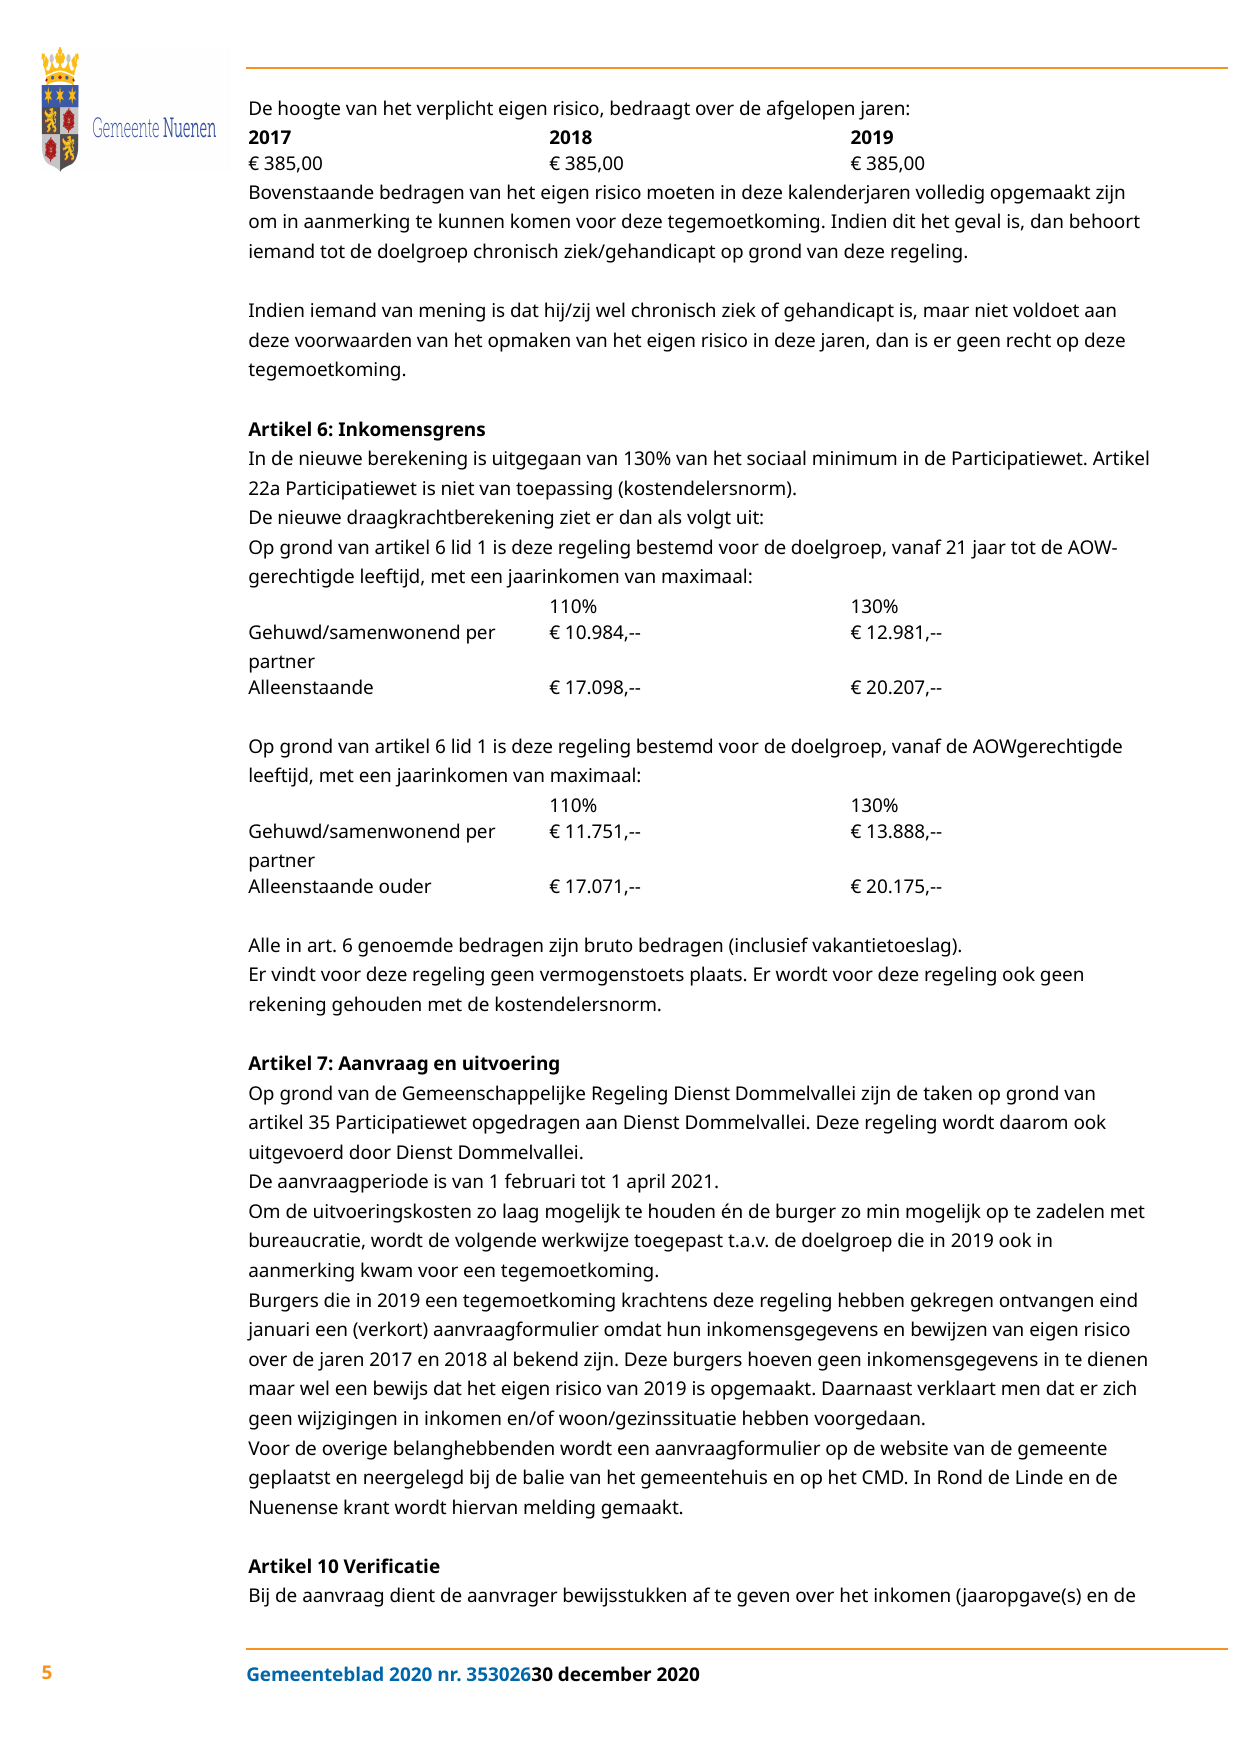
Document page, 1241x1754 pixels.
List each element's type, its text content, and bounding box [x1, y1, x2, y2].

table_header 130% [850, 792, 1152, 818]
table_cell € 385,00 [549, 150, 850, 176]
table_cell € 20.207,-- [850, 675, 1152, 700]
table_header 2018 [549, 125, 850, 150]
text Bij de aanvraag dient de aanvrager bewijsstukken af te geven over het inkomen (jaaropgave(s) en de [248, 1583, 1152, 1608]
text In de nieuwe berekening is uitgegaan van 130% van het sociaal minimum in de Participatiewet. Artikel 22a Participatiewet is niet van toepassing (kostendelersnorm). [248, 445, 1152, 501]
text Artikel 6: Inkomensgrens [248, 416, 1152, 442]
table_header 110% [549, 594, 850, 619]
text Indien iemand van mening is dat hij/zij wel chronisch ziek of gehandicapt is, maar niet voldoet aan deze voorwaarden van het opmaken van het eigen risico in deze jaren, dan is er geen recht op deze tegemoetkoming. [248, 297, 1152, 382]
table_header 110% [549, 792, 850, 818]
table_cell Gehuwd/samenwonend per partner [248, 818, 549, 873]
text Op grond van de Gemeenschappelijke Regeling Dienst Dommelvallei zijn de taken op grond van artikel 35 Participatiewet opgedragen aan Dienst Dommelvallei. Deze regeling wordt daarom ook uitgevoerd door Dienst Dommelvallei. [248, 1080, 1152, 1165]
text Op grond van artikel 6 lid 1 is deze regeling bestemd voor de doelgroep, vanaf 21 jaar tot de AOW-gerechtigde leeftijd, met een jaarinkomen van maximaal: [248, 534, 1152, 589]
table_header 130% [850, 594, 1152, 619]
text De aanvraagperiode is van 1 februari tot 1 april 2021. [248, 1168, 1152, 1194]
table_cell € 12.981,-- [850, 619, 1152, 674]
text Alle in art. 6 genoemde bedragen zijn bruto bedragen (inclusief vakantietoeslag). [248, 932, 1152, 958]
table_cell € 10.984,-- [549, 619, 850, 674]
table_cell € 17.071,-- [549, 873, 850, 899]
table_cell € 13.888,-- [850, 818, 1152, 873]
text Artikel 10 Verificatie [248, 1553, 1152, 1579]
table_cell € 17.098,-- [549, 675, 850, 700]
text Er vindt voor deze regeling geen vermogenstoets plaats. Er wordt voor deze regeling ook geen rekening gehouden met de kostendelersnorm. [248, 961, 1152, 1017]
table_cell € 20.175,-- [850, 873, 1152, 899]
table_header [248, 594, 549, 619]
table_cell Gehuwd/samenwonend per partner [248, 619, 549, 674]
text Om de uitvoeringskosten zo laag mogelijk te houden én de burger zo min mogelijk op te zadelen met bureaucratie, wordt de volgende werkwijze toegepast t.a.v. de doelgroep die in 2019 ook in aanmerking kwam voor een tegemoetkoming. [248, 1198, 1152, 1283]
table_cell € 385,00 [850, 150, 1152, 176]
picture [41, 47, 231, 172]
text Artikel 7: Aanvraag en uitvoering [248, 1050, 1152, 1076]
table_header [248, 792, 549, 818]
text Burgers die in 2019 een tegemoetkoming krachtens deze regeling hebben gekregen ontvangen eind januari een (verkort) aanvraagformulier omdat hun inkomensgegevens en bewijzen van eigen risico over de jaren 2017 en 2018 al bekend zijn. Deze burgers hoeven geen inkomensgegevens in te dienen maar wel een bewijs dat het eigen risico van 2019 is opgemaakt. Daarnaast verklaart men dat er zich geen wijzigingen in inkomen en/of woon/gezinssituatie hebben voorgedaan. [248, 1287, 1152, 1431]
table_header 2019 [850, 125, 1152, 150]
table_cell Alleenstaande ouder [248, 873, 549, 899]
text Bovenstaande bedragen van het eigen risico moeten in deze kalenderjaren volledig opgemaakt zijn om in aanmerking te kunnen komen voor deze tegemoetkoming. Indien dit het geval is, dan behoort iemand tot de doelgroep chronisch ziek/gehandicapt op grond van deze regeling. [248, 179, 1152, 264]
table_cell € 11.751,-- [549, 818, 850, 873]
text Voor de overige belanghebbenden wordt een aanvraagformulier op de website van de gemeente geplaatst en neergelegd bij de balie van het gemeentehuis en op het CMD. In Rond de Linde en de Nuenense krant wordt hiervan melding gemaakt. [248, 1435, 1152, 1520]
table_cell € 385,00 [248, 150, 549, 176]
table_cell Alleenstaande [248, 675, 549, 700]
text De nieuwe draagkrachtberekening ziet er dan als volgt uit: [248, 504, 1152, 530]
table_header 2017 [248, 125, 549, 150]
text De hoogte van het verplicht eigen risico, bedraagt over de afgelopen jaren: [248, 95, 1152, 121]
text Op grond van artikel 6 lid 1 is deze regeling bestemd voor de doelgroep, vanaf de AOWgerechtigde leeftijd, met een jaarinkomen van maximaal: [248, 733, 1152, 788]
